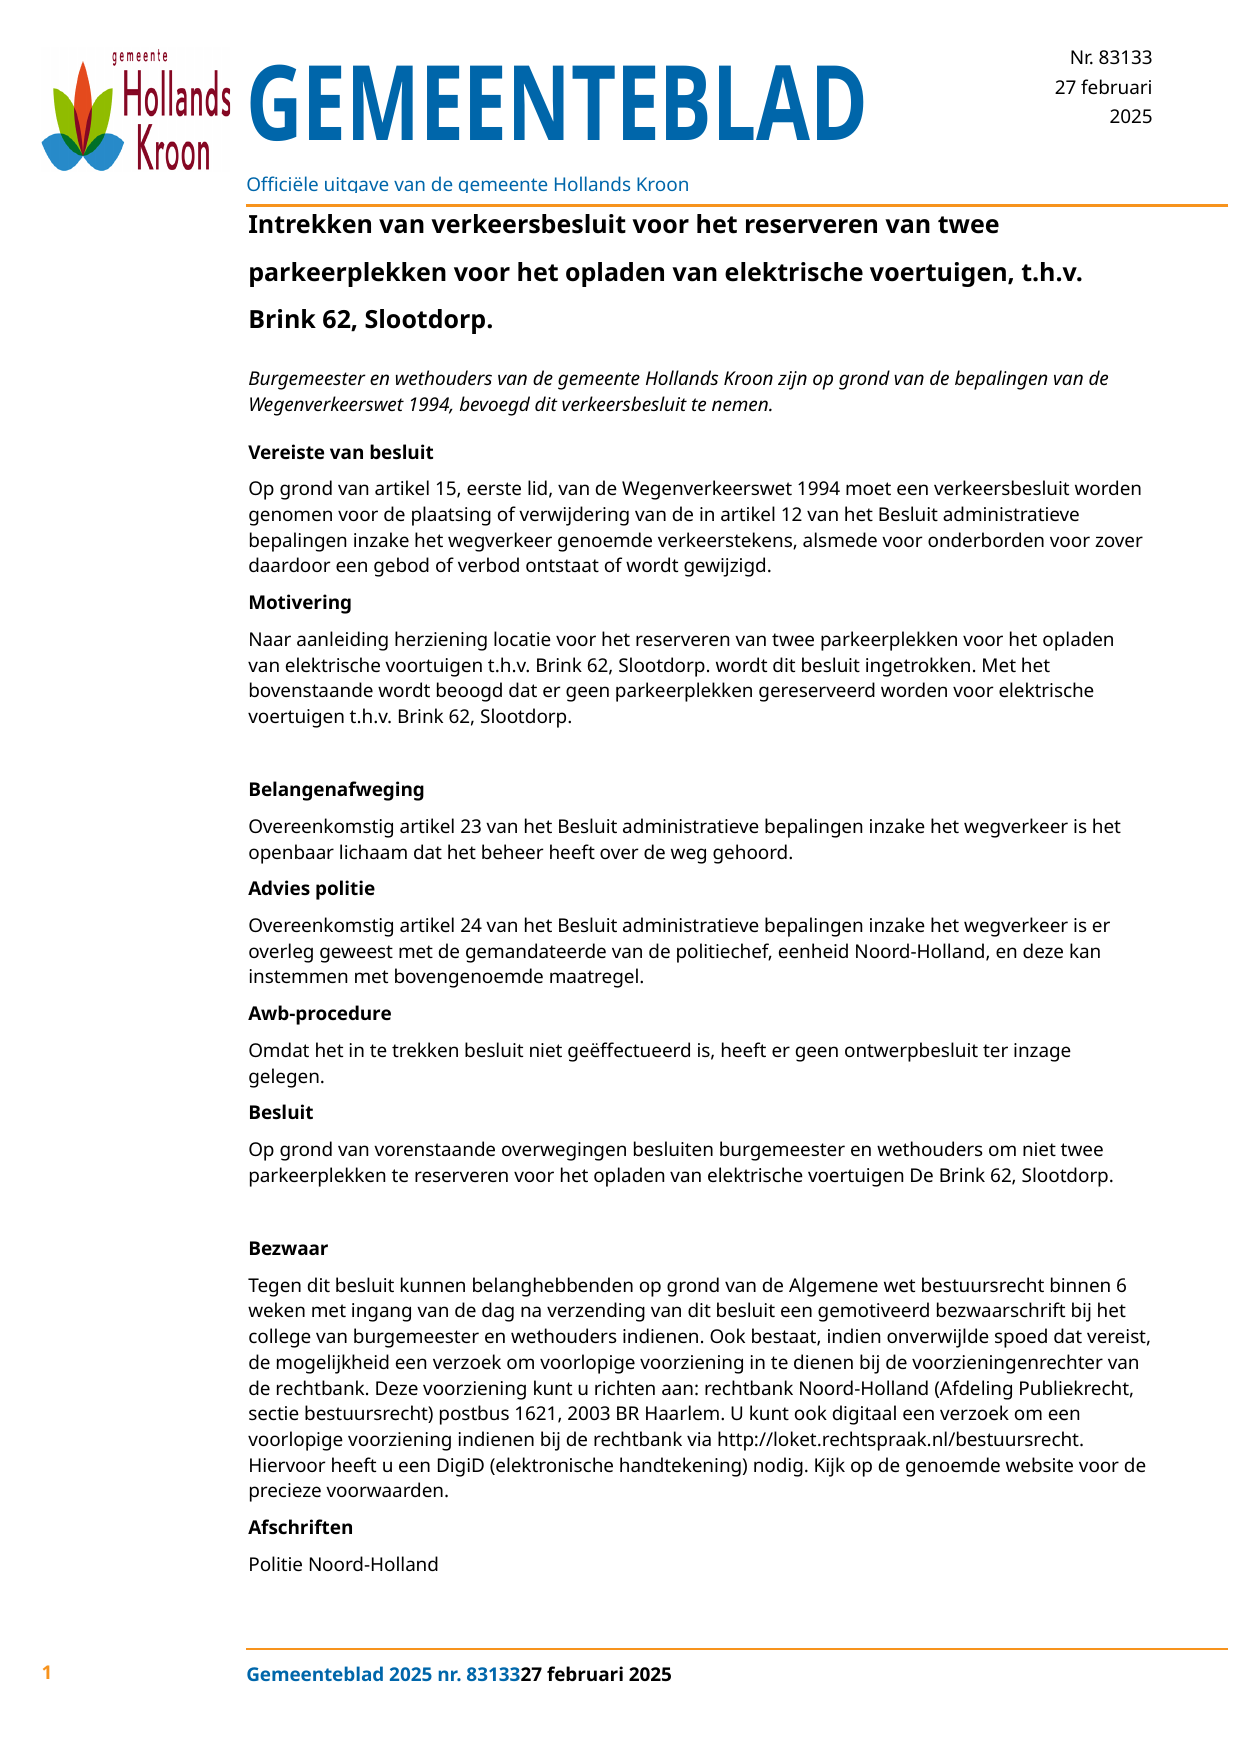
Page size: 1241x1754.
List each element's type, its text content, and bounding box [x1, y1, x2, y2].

text Overeenkomstig artikel 23 van het Besluit administratieve bepalingen inzake het wegverkeer is het openbaar lichaam dat het beheer heeft over de weg gehoord. [248, 813, 1152, 865]
text Tegen dit besluit kunnen belanghebbenden op grond van de Algemene wet bestuursrecht binnen 6 weken met ingang van de dag na verzending van dit besluit een gemotiveerd bezwaarschrift bij het college van burgemeester en wethouders indienen. Ook bestaat, indien onverwijlde spoed dat vereist, de mogelijkheid een verzoek om voorlopige voorziening in te dienen bij de voorzieningenrechter van de rechtbank. Deze voorziening kunt u richten aan: rechtbank Noord-Holland (Afdeling Publiekrecht, sectie bestuursrecht) postbus 1621, 2003 BR Haarlem. U kunt ook digitaal een verzoek om een voorlopige voorziening indienen bij de rechtbank via http://loket.rechtspraak.nl/bestuursrecht. Hiervoor heeft u een DigiD (elektronische handtekening) nodig. Kijk op de genoemde website voor de precieze voorwaarden. [248, 1272, 1152, 1503]
picture [41, 47, 231, 172]
text Awb-procedure [248, 1000, 1152, 1026]
text Belangenafweging [248, 777, 1152, 802]
text Advies politie [248, 876, 1152, 901]
text Omdat het in te trekken besluit niet geëffectueerd is, heeft er geen ontwerpbesluit ter inzage gelegen. [248, 1037, 1152, 1088]
text Intrekken van verkeersbesluit voor het reserveren van twee parkeerplekken voor het opladen van elektrische voertuigen, t.h.v. Brink 62, Slootdorp. [248, 207, 1152, 336]
text Burgemeester en wethouders van de gemeente Hollands Kroon zijn op grond van de bepalingen van de Wegenverkeerswet 1994, bevoegd dit verkeersbesluit te nemen. [248, 366, 1152, 417]
text Overeenkomstig artikel 24 van het Besluit administratieve bepalingen inzake het wegverkeer is er overleg geweest met de gemandateerde van de politiechef, eenheid Noord-Holland, en deze kan instemmen met bovengenoemde maatregel. [248, 912, 1152, 989]
text Afschriften [248, 1514, 1152, 1540]
text Op grond van vorenstaande overwegingen besluiten burgemeester en wethouders om niet twee parkeerplekken te reserveren voor het opladen van elektrische voertuigen De Brink 62, Slootdorp. [248, 1136, 1152, 1188]
text Vereiste van besluit [248, 439, 1152, 464]
text Motivering [248, 589, 1152, 615]
text Politie Noord-Holland [248, 1551, 1152, 1577]
text Naar aanleiding herziening locatie voor het reserveren van twee parkeerplekken voor het opladen van elektrische voortuigen t.h.v. Brink 62, Slootdorp. wordt dit besluit ingetrokken. Met het bovenstaande wordt beoogd dat er geen parkeerplekken gereserveerd worden voor elektrische voertuigen t.h.v. Brink 62, Slootdorp. [248, 626, 1152, 729]
text Op grond van artikel 15, eerste lid, van de Wegenverkeerswet 1994 moet een verkeersbesluit worden genomen voor de plaatsing of verwijdering van de in artikel 12 van het Besluit administratieve bepalingen inzake het wegverkeer genoemde verkeerstekens, alsmede voor onderborden voor zover daardoor een gebod of verbod ontstaat of wordt gewijzigd. [248, 476, 1152, 578]
text Besluit [248, 1099, 1152, 1125]
text Bezwaar [248, 1235, 1152, 1261]
